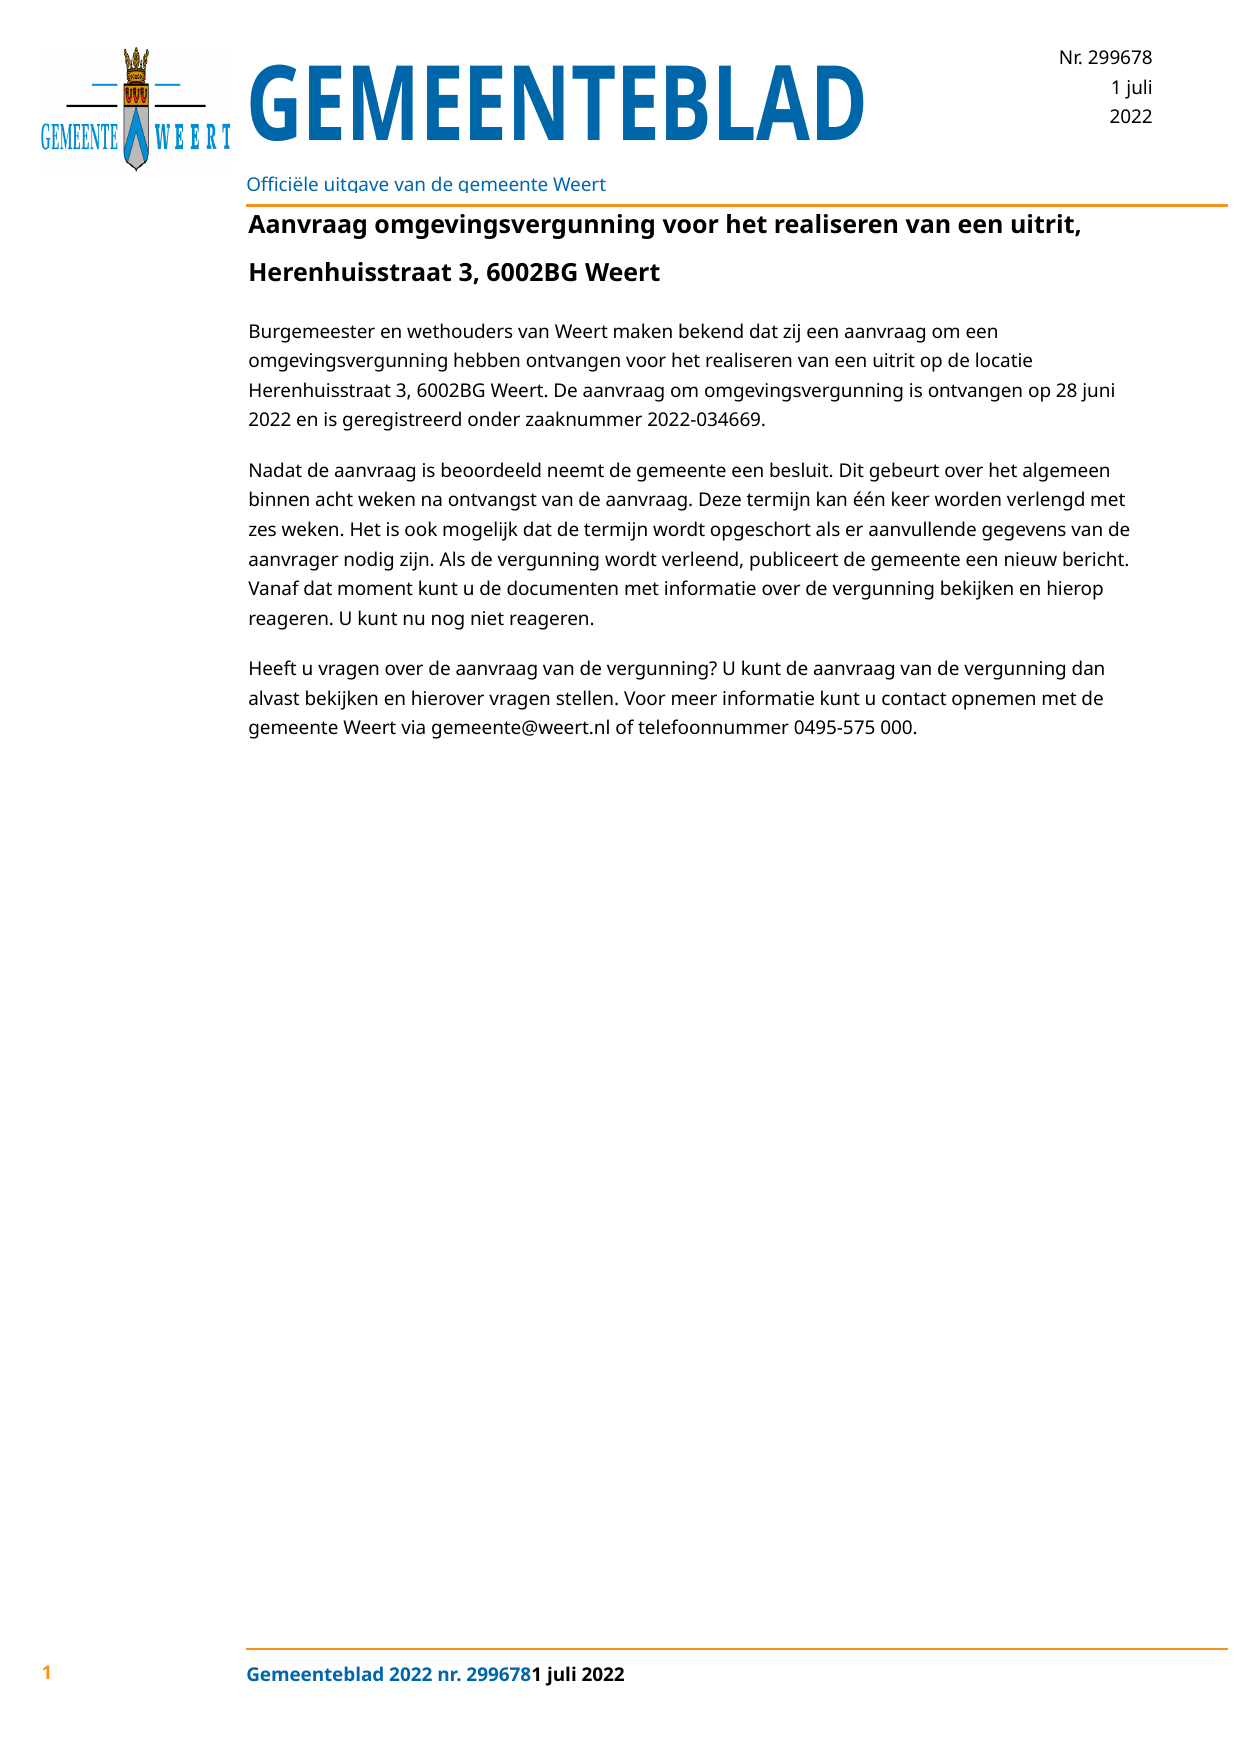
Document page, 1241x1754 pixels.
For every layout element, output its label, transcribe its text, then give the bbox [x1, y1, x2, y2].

text Burgemeester en wethouders van Weert maken bekend dat zij een aanvraag om een omgevingsvergunning hebben ontvangen voor het realiseren van een uitrit op de locatie Herenhuisstraat 3, 6002BG Weert. De aanvraag om omgevingsvergunning is ontvangen op 28 juni 2022 en is geregistreerd onder zaaknummer 2022-034669. [248, 318, 1152, 432]
text Heeft u vragen over de aanvraag van de vergunning? U kunt de aanvraag van de vergunning dan alvast bekijken en hierover vragen stellen. Voor meer informatie kunt u contact opnemen met de gemeente Weert via gemeente@weert.nl of telefoonnummer 0495-575 000. [248, 655, 1152, 740]
text Nadat de aanvraag is beoordeeld neemt de gemeente een besluit. Dit gebeurt over het algemeen binnen acht weken na ontvangst van de aanvraag. Deze termijn kan één keer worden verlengd met zes weken. Het is ook mogelijk dat de termijn wordt opgeschort als er aanvullende gegevens van de aanvrager nodig zijn. Als de vergunning wordt verleend, publiceert de gemeente een nieuw bericht. Vanaf dat moment kunt u de documenten met informatie over de vergunning bekijken en hierop reageren. U kunt nu nog niet reageren. [248, 457, 1152, 631]
text Aanvraag omgevingsvergunning voor het realiseren van een uitrit, Herenhuisstraat 3, 6002BG Weert [248, 207, 1152, 288]
picture [41, 47, 231, 172]
